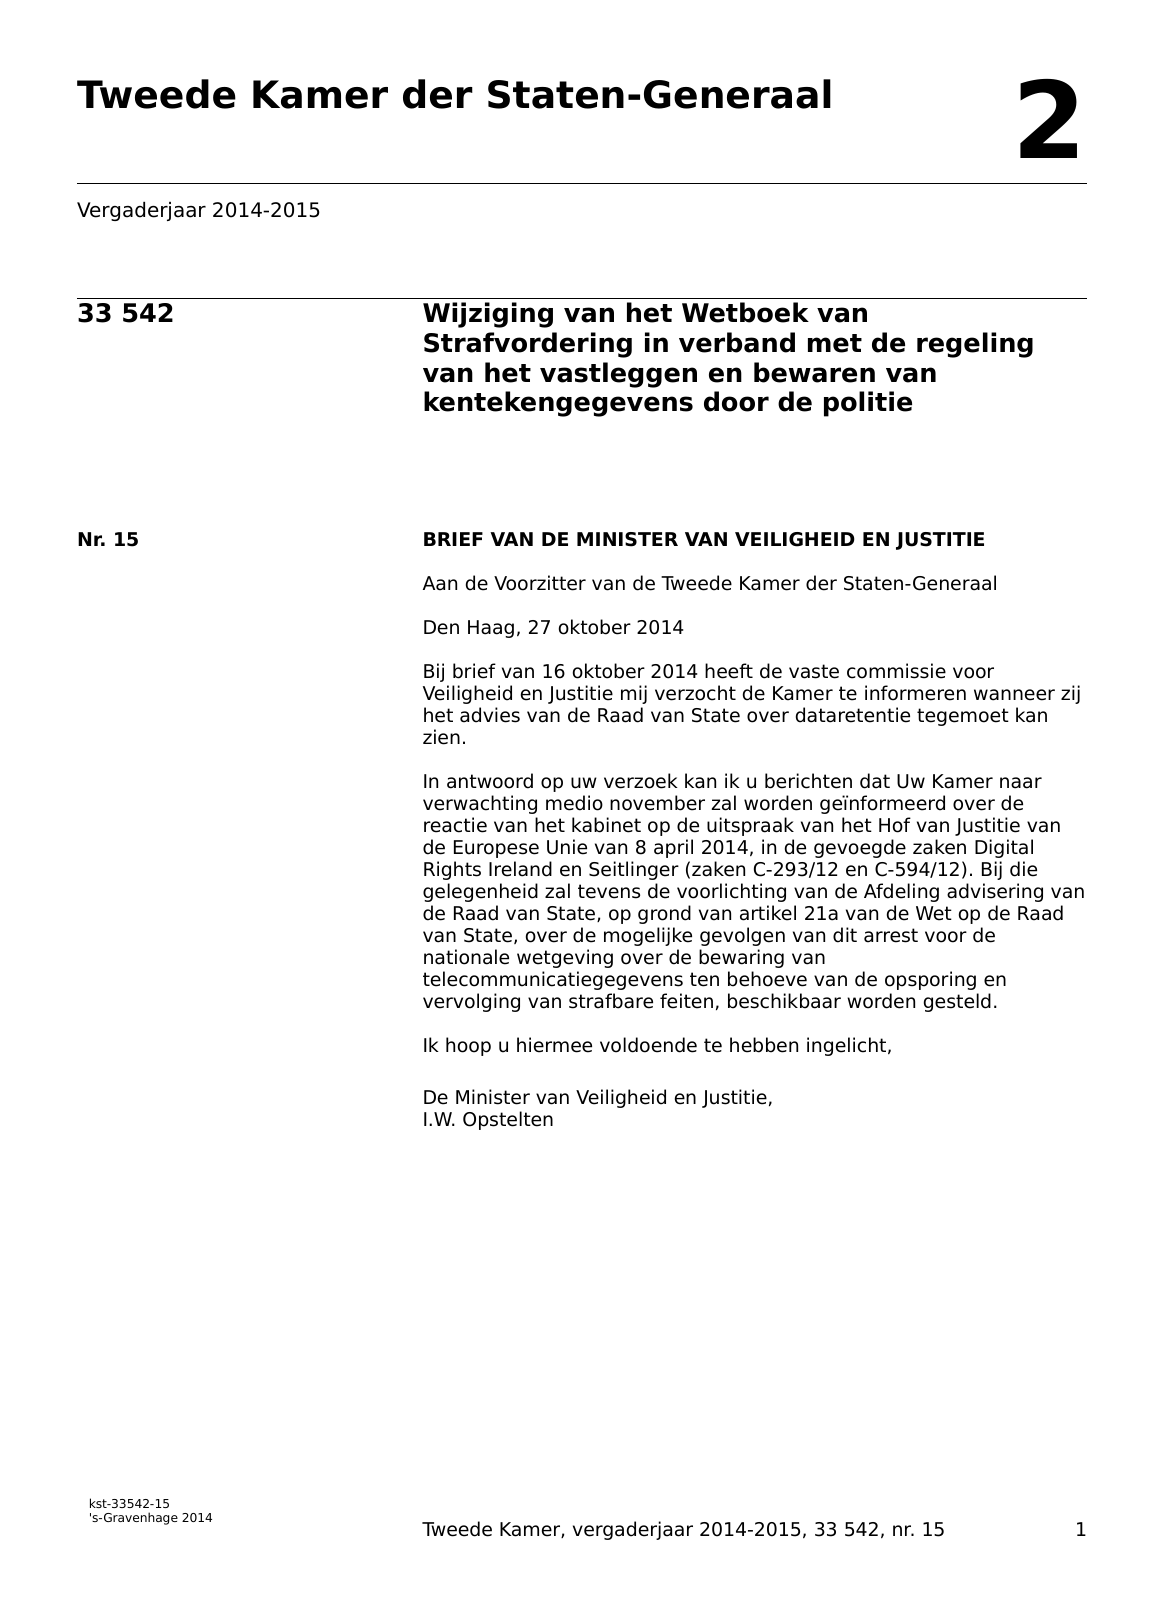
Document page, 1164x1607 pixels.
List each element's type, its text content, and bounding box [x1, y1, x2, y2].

text 's-Gravenhage 2014 [88, 1511, 323, 1525]
text Aan de Voorzitter van de Tweede Kamer der Staten-Generaal [422, 573, 1087, 595]
subtitle Nr. 15 BRIEF VAN DE MINISTER VAN VEILIGHEID EN JUSTITIE [77, 529, 1087, 551]
table_header Tweede Kamer der Staten-Generaal [77, 59, 886, 183]
text Den Haag, 27 oktober 2014 [422, 617, 1087, 639]
text Ik hoop u hiermee voldoende te hebben ingelicht, [422, 1035, 1087, 1057]
text Bij brief van 16 oktober 2014 heeft de vaste commissie voor Veiligheid en Justitie mij verzocht de Kamer te informeren wanneer zij het advies van de Raad van State over dataretentie tegemoet kan zien. [422, 661, 1087, 749]
table_header 2 [886, 59, 1087, 183]
text In antwoord op uw verzoek kan ik u berichten dat Uw Kamer naar verwachting medio november zal worden geïnformeerd over de reactie van het kabinet op de uitspraak van het Hof van Justitie van de Europese Unie van 8 april 2014, in de gevoegde zaken Digital Rights Ireland en Seitlinger (zaken C-293/12 en C-594/12). Bij die gelegenheid zal tevens de voorlichting van de Afdeling advisering van de Raad van State, op grond van artikel 21a van de Wet op de Raad van State, over de mogelijke gevolgen van dit arrest voor de nationale wetgeving over de bewaring van telecommunicatiegegevens ten behoeve van de opsporing en vervolging van strafbare feiten, beschikbaar worden gesteld. [422, 771, 1087, 1013]
subtitle 33 542 Wijziging van het Wetboek van Strafvordering in verband met de regeling van het vastleggen en bewaren van kentekengegevens door de politie [77, 299, 1087, 418]
text De Minister van Veiligheid en Justitie, I.W. Opstelten [422, 1087, 1087, 1131]
table_cell Vergaderjaar 2014-2015 [77, 184, 1087, 298]
text kst-33542-15 [88, 1497, 323, 1511]
